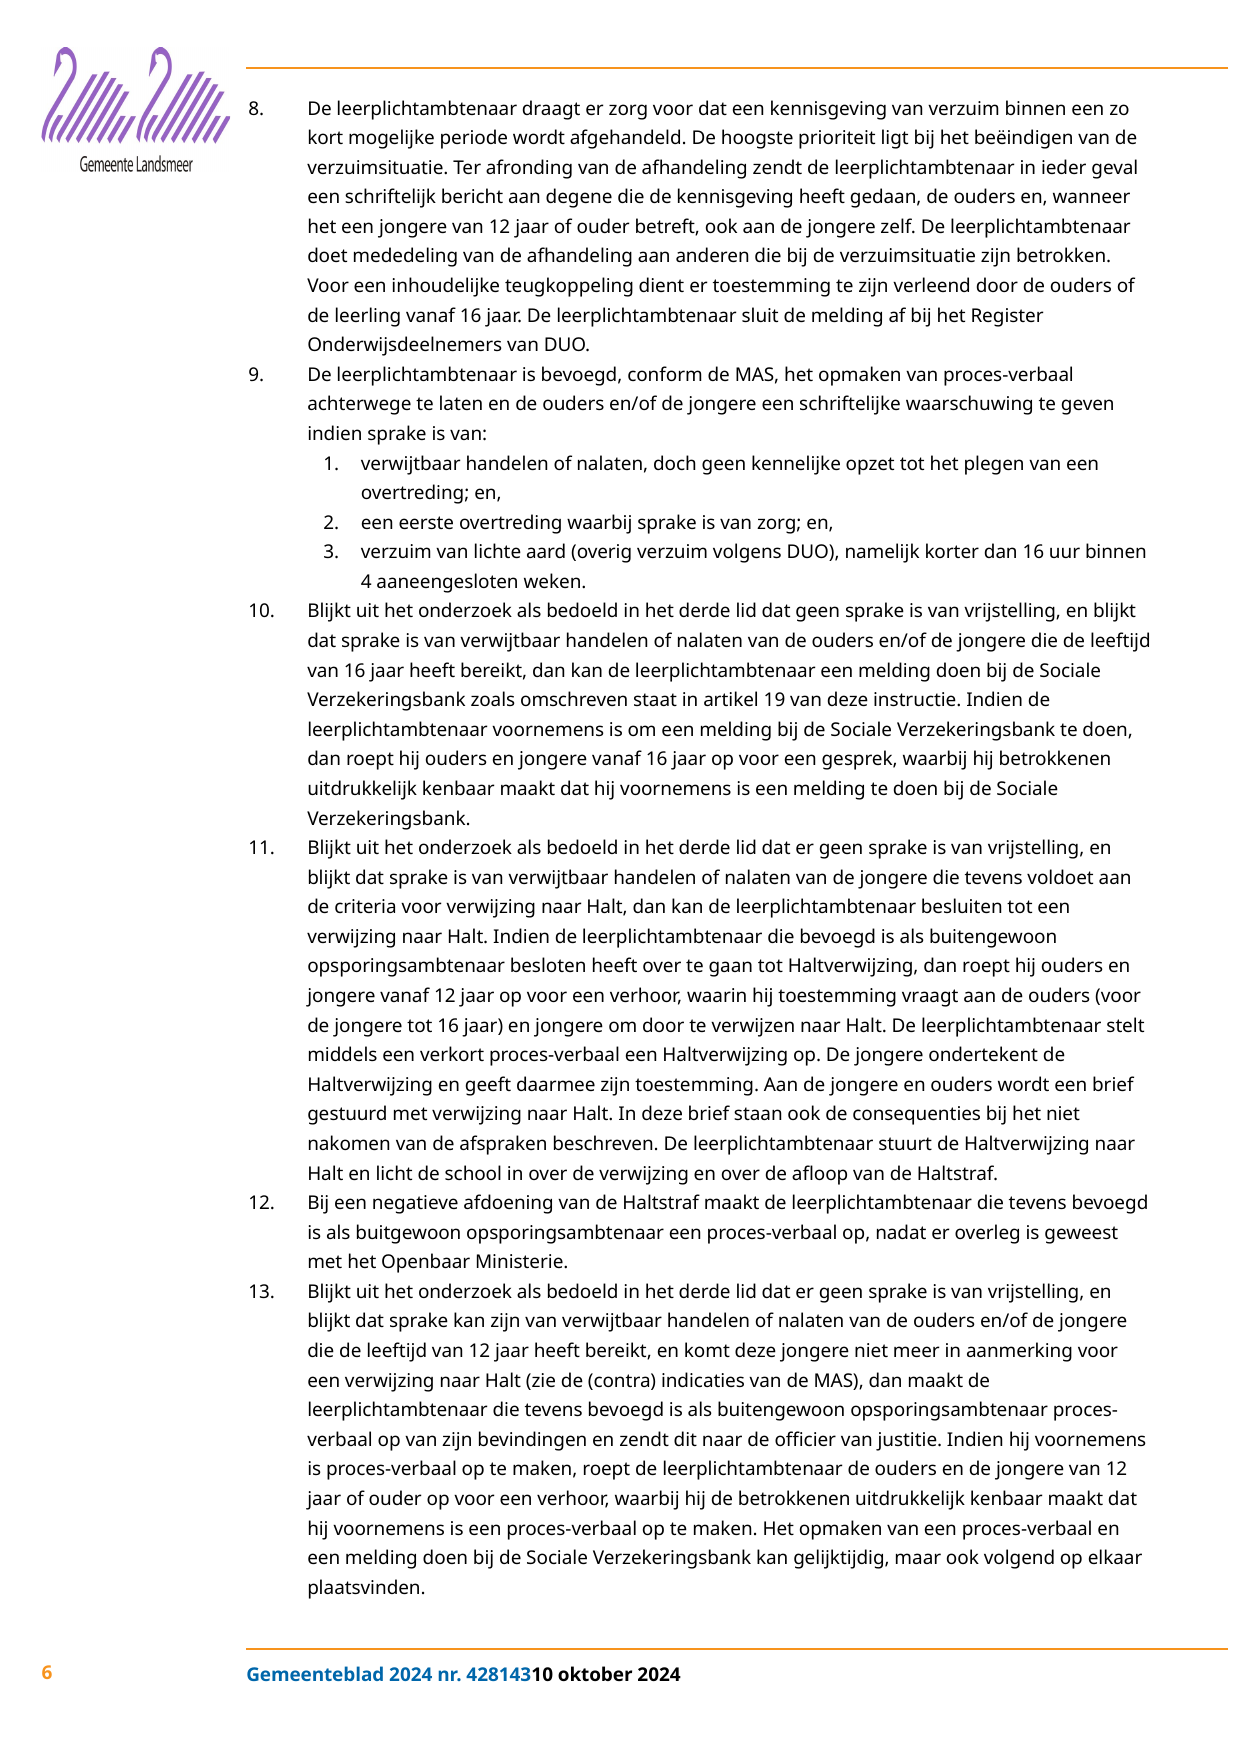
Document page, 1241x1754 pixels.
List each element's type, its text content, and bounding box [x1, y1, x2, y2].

list De leerplichtambtenaar draagt er zorg voor dat een kennisgeving van verzuim binnen een zo kort mogelijke periode wordt afgehandeld. De hoogste prioriteit ligt bij het beëindigen van de verzuimsituatie. Ter afronding van de afhandeling zendt de leerplichtambtenaar in ieder geval een schriftelijk bericht aan degene die de kennisgeving heeft gedaan, de ouders en, wanneer het een jongere van 12 jaar of ouder betreft, ook aan de jongere zelf. De leerplichtambtenaar doet mededeling van de afhandeling aan anderen die bij de verzuimsituatie zijn betrokken. Voor een inhoudelijke teugkoppeling dient er toestemming te zijn verleend door de ouders of de leerling vanaf 16 jaar. De leerplichtambtenaar sluit de melding af bij het Register Onderwijsdeelnemers van DUO. [248, 95, 1152, 357]
list Blijkt uit het onderzoek als bedoeld in het derde lid dat er geen sprake is van vrijstelling, en blijkt dat sprake kan zijn van verwijtbaar handelen of nalaten van de ouders en/of de jongere die de leeftijd van 12 jaar heeft bereikt, en komt deze jongere niet meer in aanmerking voor een verwijzing naar Halt (zie de (contra) indicaties van de MAS), dan maakt de leerplichtambtenaar die tevens bevoegd is als buitengewoon opsporingsambtenaar proces-verbaal op van zijn bevindingen en zendt dit naar de officier van justitie. Indien hij voornemens is proces-verbaal op te maken, roept de leerplichtambtenaar de ouders en de jongere van 12 jaar of ouder op voor een verhoor, waarbij hij de betrokkenen uitdrukkelijk kenbaar maakt dat hij voornemens is een proces-verbaal op te maken. Het opmaken van een proces-verbaal en een melding doen bij de Sociale Verzekeringsbank kan gelijktijdig, maar ook volgend op elkaar plaatsvinden. [248, 1278, 1152, 1600]
list Blijkt uit het onderzoek als bedoeld in het derde lid dat er geen sprake is van vrijstelling, en blijkt dat sprake is van verwijtbaar handelen of nalaten van de jongere die tevens voldoet aan de criteria voor verwijzing naar Halt, dan kan de leerplichtambtenaar besluiten tot een verwijzing naar Halt. Indien de leerplichtambtenaar die bevoegd is als buitengewoon opsporingsambtenaar besloten heeft over te gaan tot Haltverwijzing, dan roept hij ouders en jongere vanaf 12 jaar op voor een verhoor, waarin hij toestemming vraagt aan de ouders (voor de jongere tot 16 jaar) en jongere om door te verwijzen naar Halt. De leerplichtambtenaar stelt middels een verkort proces-verbaal een Haltverwijzing op. De jongere ondertekent de Haltverwijzing en geeft daarmee zijn toestemming. Aan de jongere en ouders wordt een brief gestuurd met verwijzing naar Halt. In deze brief staan ook de consequenties bij het niet nakomen van de afspraken beschreven. De leerplichtambtenaar stuurt de Haltverwijzing naar Halt en licht de school in over de verwijzing en over de afloop van de Haltstraf. [248, 834, 1152, 1186]
list een eerste overtreding waarbij sprake is van zorg; en, [323, 509, 1152, 535]
list Blijkt uit het onderzoek als bedoeld in het derde lid dat geen sprake is van vrijstelling, en blijkt dat sprake is van verwijtbaar handelen of nalaten van de ouders en/of de jongere die de leeftijd van 16 jaar heeft bereikt, dan kan de leerplichtambtenaar een melding doen bij de Sociale Verzekeringsbank zoals omschreven staat in artikel 19 van deze instructie. Indien de leerplichtambtenaar voornemens is om een melding bij de Sociale Verzekeringsbank te doen, dan roept hij ouders en jongere vanaf 16 jaar op voor een gesprek, waarbij hij betrokkenen uitdrukkelijk kenbaar maakt dat hij voornemens is een melding te doen bij de Sociale Verzekeringsbank. [248, 598, 1152, 831]
list De leerplichtambtenaar is bevoegd, conform de MAS, het opmaken van proces-verbaal achterwege te laten en de ouders en/of de jongere een schriftelijke waarschuwing te geven indien sprake is van: [248, 361, 1152, 446]
picture [41, 47, 231, 172]
list verwijtbaar handelen of nalaten, doch geen kennelijke opzet tot het plegen van een overtreding; en, [323, 450, 1152, 505]
list Bij een negatieve afdoening van de Haltstraf maakt de leerplichtambtenaar die tevens bevoegd is als buitgewoon opsporingsambtenaar een proces-verbaal op, nadat er overleg is geweest met het Openbaar Ministerie. [248, 1189, 1152, 1274]
list verzuim van lichte aard (overig verzuim volgens DUO), namelijk korter dan 16 uur binnen 4 aaneengesloten weken. [323, 538, 1152, 594]
